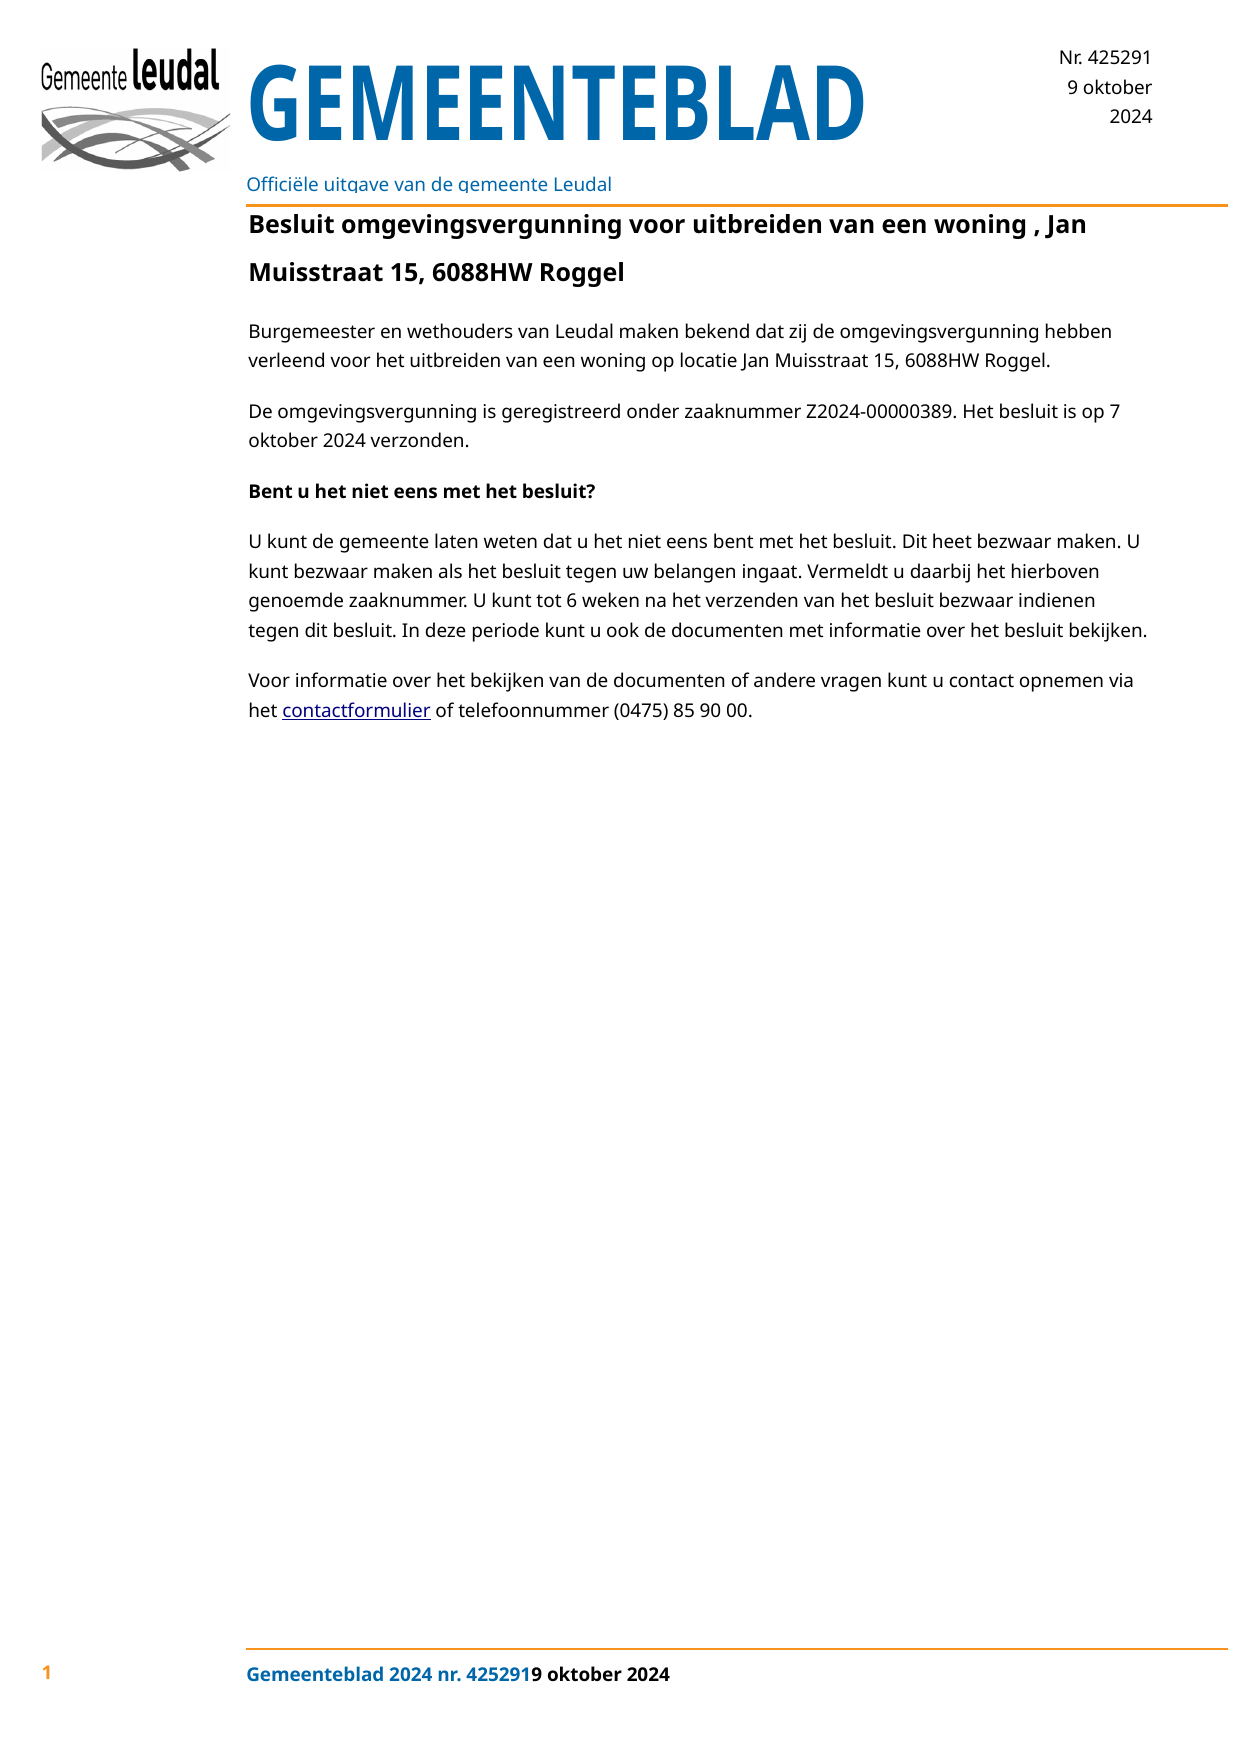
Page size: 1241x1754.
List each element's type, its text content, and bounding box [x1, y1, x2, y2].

text U kunt de gemeente laten weten dat u het niet eens bent met het besluit. Dit heet bezwaar maken. U kunt bezwaar maken als het besluit tegen uw belangen ingaat. Vermeldt u daarbij het hierboven genoemde zaaknummer. U kunt tot 6 weken na het verzenden van het besluit bezwaar indienen tegen dit besluit. In deze periode kunt u ook de documenten met informatie over het besluit bekijken. [248, 528, 1152, 643]
text Bent u het niet eens met het besluit? [248, 478, 1152, 504]
text Besluit omgevingsvergunning voor uitbreiden van een woning , Jan Muisstraat 15, 6088HW Roggel [248, 207, 1152, 288]
text Voor informatie over het bekijken van de documenten of andere vragen kunt u contact opnemen via het contactformulier of telefoonnummer (0475) 85 90 00. [248, 667, 1152, 723]
picture [41, 47, 231, 172]
text Burgemeester en wethouders van Leudal maken bekend dat zij de omgevingsvergunning hebben verleend voor het uitbreiden van een woning op locatie Jan Muisstraat 15, 6088HW Roggel. [248, 318, 1152, 373]
text De omgevingsvergunning is geregistreerd onder zaaknummer Z2024-00000389. Het besluit is op 7 oktober 2024 verzonden. [248, 398, 1152, 453]
